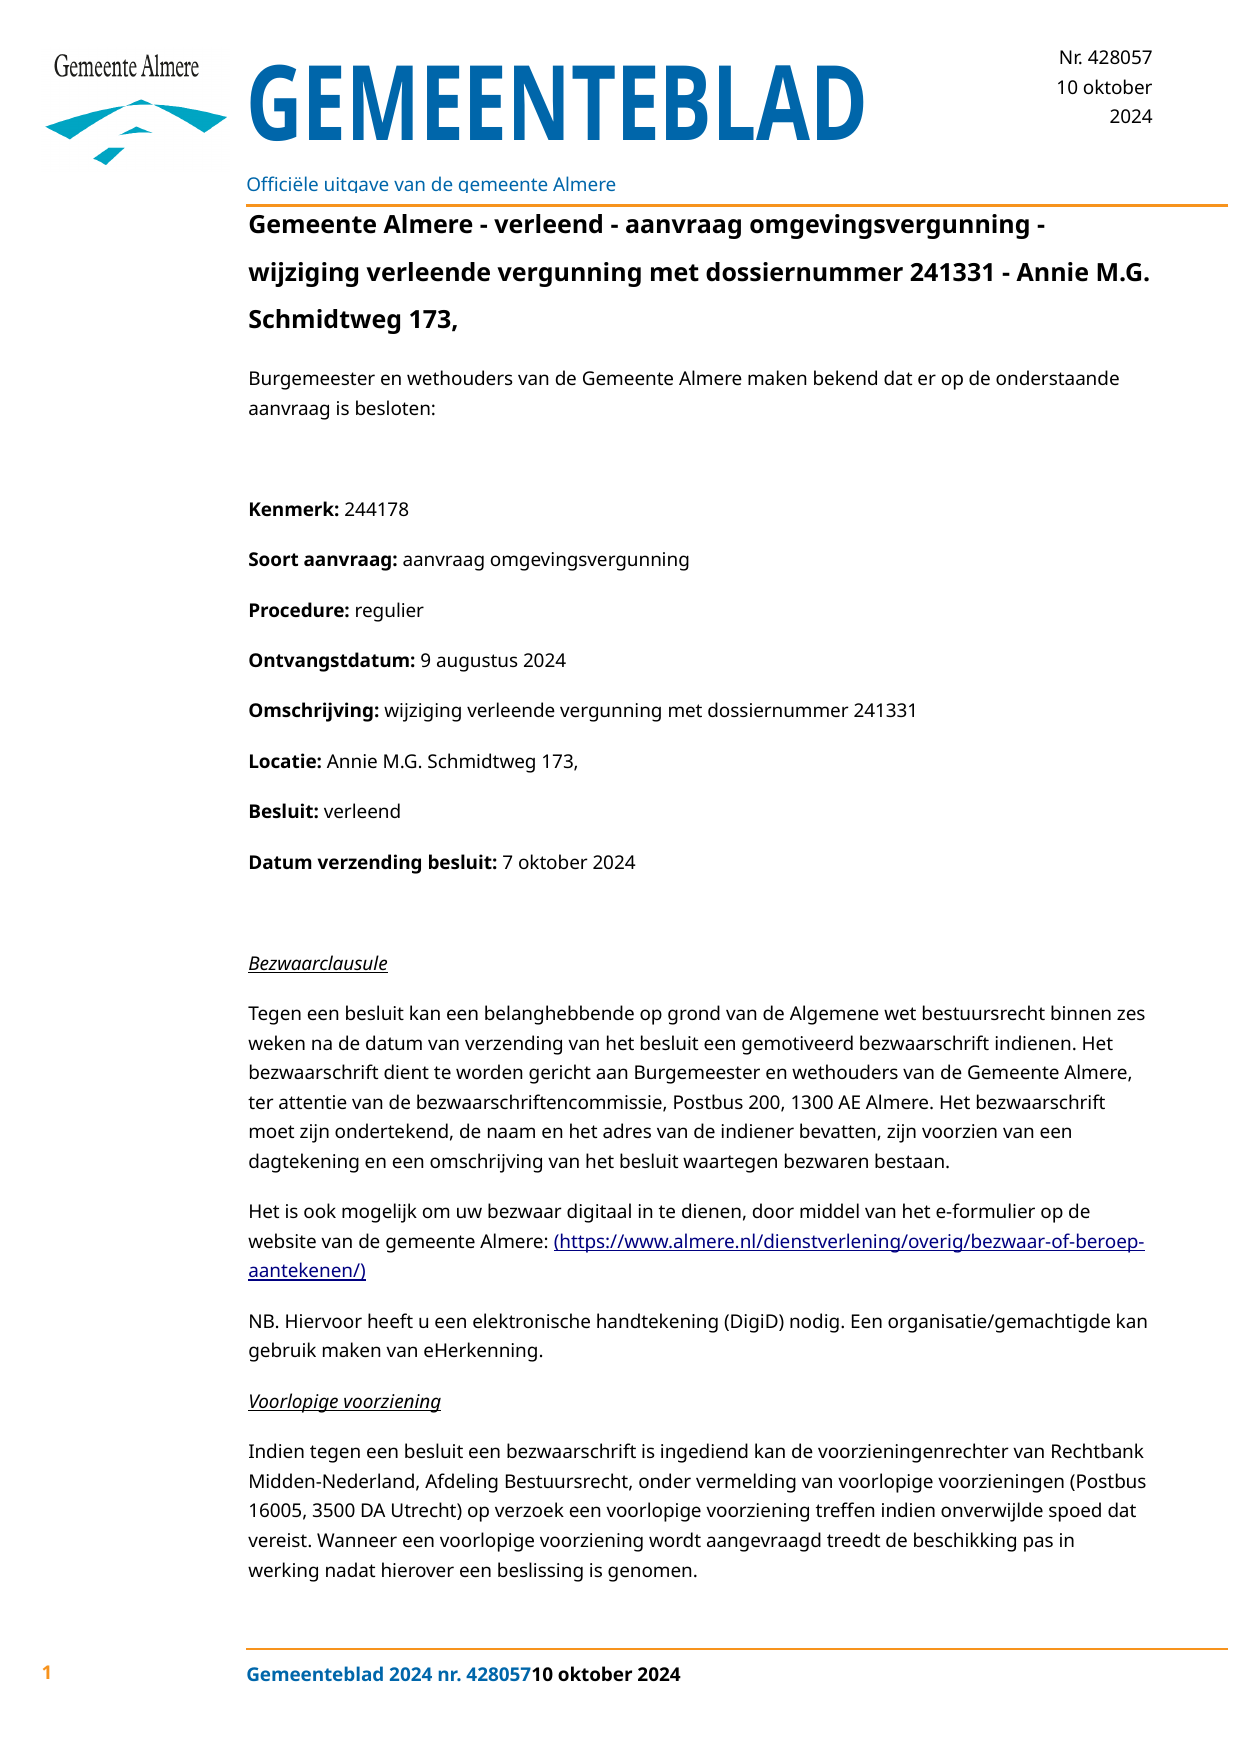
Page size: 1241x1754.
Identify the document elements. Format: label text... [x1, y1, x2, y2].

text Burgemeester en wethouders van de Gemeente Almere maken bekend dat er op de onderstaande aanvraag is besloten: [248, 366, 1152, 421]
picture [41, 47, 231, 172]
text Kenmerk: 244178 [248, 496, 1152, 522]
text Voorlopige voorziening [248, 1388, 1152, 1414]
text Gemeente Almere - verleend - aanvraag omgevingsvergunning - wijziging verleende vergunning met dossiernummer 241331 - Annie M.G. Schmidtweg 173, [248, 207, 1152, 336]
text Locatie: Annie M.G. Schmidtweg 173, [248, 748, 1152, 774]
text Het is ook mogelijk om uw bezwaar digitaal in te dienen, door middel van het e-formulier op de website van de gemeente Almere: (https://www.almere.nl/dienstverlening/overig/bezwaar-of-beroep-aantekenen/) [248, 1198, 1152, 1283]
text Soort aanvraag: aanvraag omgevingsvergunning [248, 546, 1152, 572]
text Datum verzending besluit: 7 oktober 2024 [248, 849, 1152, 874]
text Tegen een besluit kan een belanghebbende op grond van de Algemene wet bestuursrecht binnen zes weken na de datum van verzending van het besluit een gemotiveerd bezwaarschrift indienen. Het bezwaarschrift dient te worden gericht aan Burgemeester en wethouders van de Gemeente Almere, ter attentie van de bezwaarschriftencommissie, Postbus 200, 1300 AE Almere. Het bezwaarschrift moet zijn ondertekend, de naam en het adres van de indiener bevatten, zijn voorzien van een dagtekening en een omschrijving van het besluit waartegen bezwaren bestaan. [248, 1000, 1152, 1174]
text Indien tegen een besluit een bezwaarschrift is ingediend kan de voorzieningenrechter van Rechtbank Midden-Nederland, Afdeling Bestuursrecht, onder vermelding van voorlopige voorzieningen (Postbus 16005, 3500 DA Utrecht) op verzoek een voorlopige voorziening treffen indien onverwijlde spoed dat vereist. Wanneer een voorlopige voorziening wordt aangevraagd treedt de beschikking pas in werking nadat hierover een beslissing is genomen. [248, 1438, 1152, 1582]
text NB. Hiervoor heeft u een elektronische handtekening (DigiD) nodig. Een organisatie/gemachtigde kan gebruik maken van eHerkenning. [248, 1308, 1152, 1363]
text Besluit: verleend [248, 798, 1152, 824]
text Bezwaarclausule [248, 950, 1152, 975]
text Ontvangstdatum: 9 augustus 2024 [248, 647, 1152, 673]
text Procedure: regulier [248, 597, 1152, 622]
text Omschrijving: wijziging verleende vergunning met dossiernummer 241331 [248, 698, 1152, 723]
